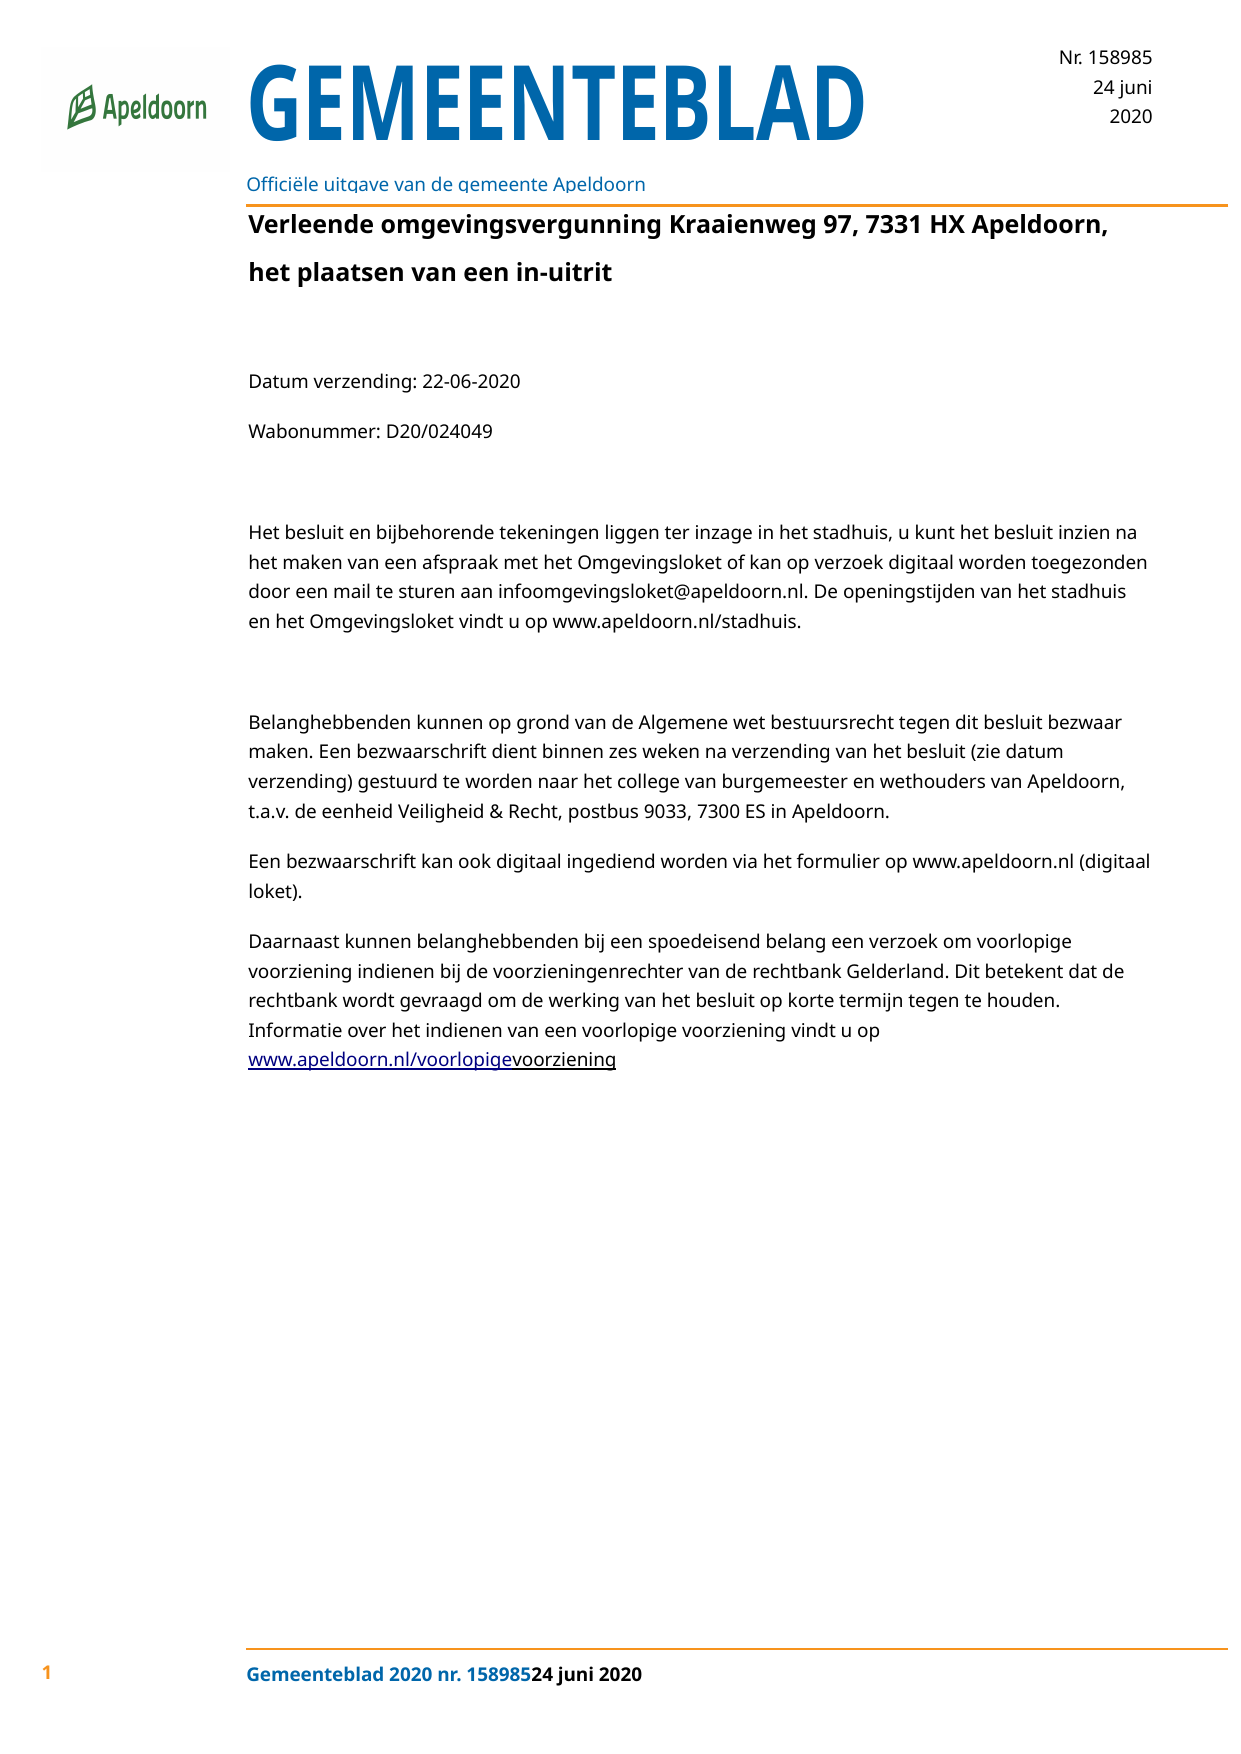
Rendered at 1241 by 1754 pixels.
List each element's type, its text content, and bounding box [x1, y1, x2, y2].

text Belanghebbenden kunnen op grond van de Algemene wet bestuursrecht tegen dit besluit bezwaar maken. Een bezwaarschrift dient binnen zes weken na verzending van het besluit (zie datum verzending) gestuurd te worden naar het college van burgemeester en wethouders van Apeldoorn, t.a.v. de eenheid Veiligheid & Recht, postbus 9033, 7300 ES in Apeldoorn. [248, 709, 1152, 824]
text Het besluit en bijbehorende tekeningen liggen ter inzage in het stadhuis, u kunt het besluit inzien na het maken van een afspraak met het Omgevingsloket of kan op verzoek digitaal worden toegezonden door een mail te sturen aan infoomgevingsloket@apeldoorn.nl. De openingstijden van het stadhuis en het Omgevingsloket vindt u op www.apeldoorn.nl/stadhuis. [248, 519, 1152, 634]
text Daarnaast kunnen belanghebbenden bij een spoedeisend belang een verzoek om voorlopige voorziening indienen bij de voorzieningenrechter van de rechtbank Gelderland. Dit betekent dat de rechtbank wordt gevraagd om de werking van het besluit op korte termijn tegen te houden. Informatie over het indienen van een voorlopige voorziening vindt u op www.apeldoorn.nl/voorlopigevoorziening [248, 928, 1152, 1072]
text Verleende omgevingsvergunning Kraaienweg 97, 7331 HX Apeldoorn, het plaatsen van een in-uitrit [248, 207, 1152, 288]
text Datum verzending: 22-06-2020 [248, 368, 1152, 394]
text Een bezwaarschrift kan ook digitaal ingediend worden via het formulier op www.apeldoorn.nl (digitaal loket). [248, 848, 1152, 904]
picture [41, 47, 231, 172]
text Wabonummer: D20/024049 [248, 419, 1152, 444]
